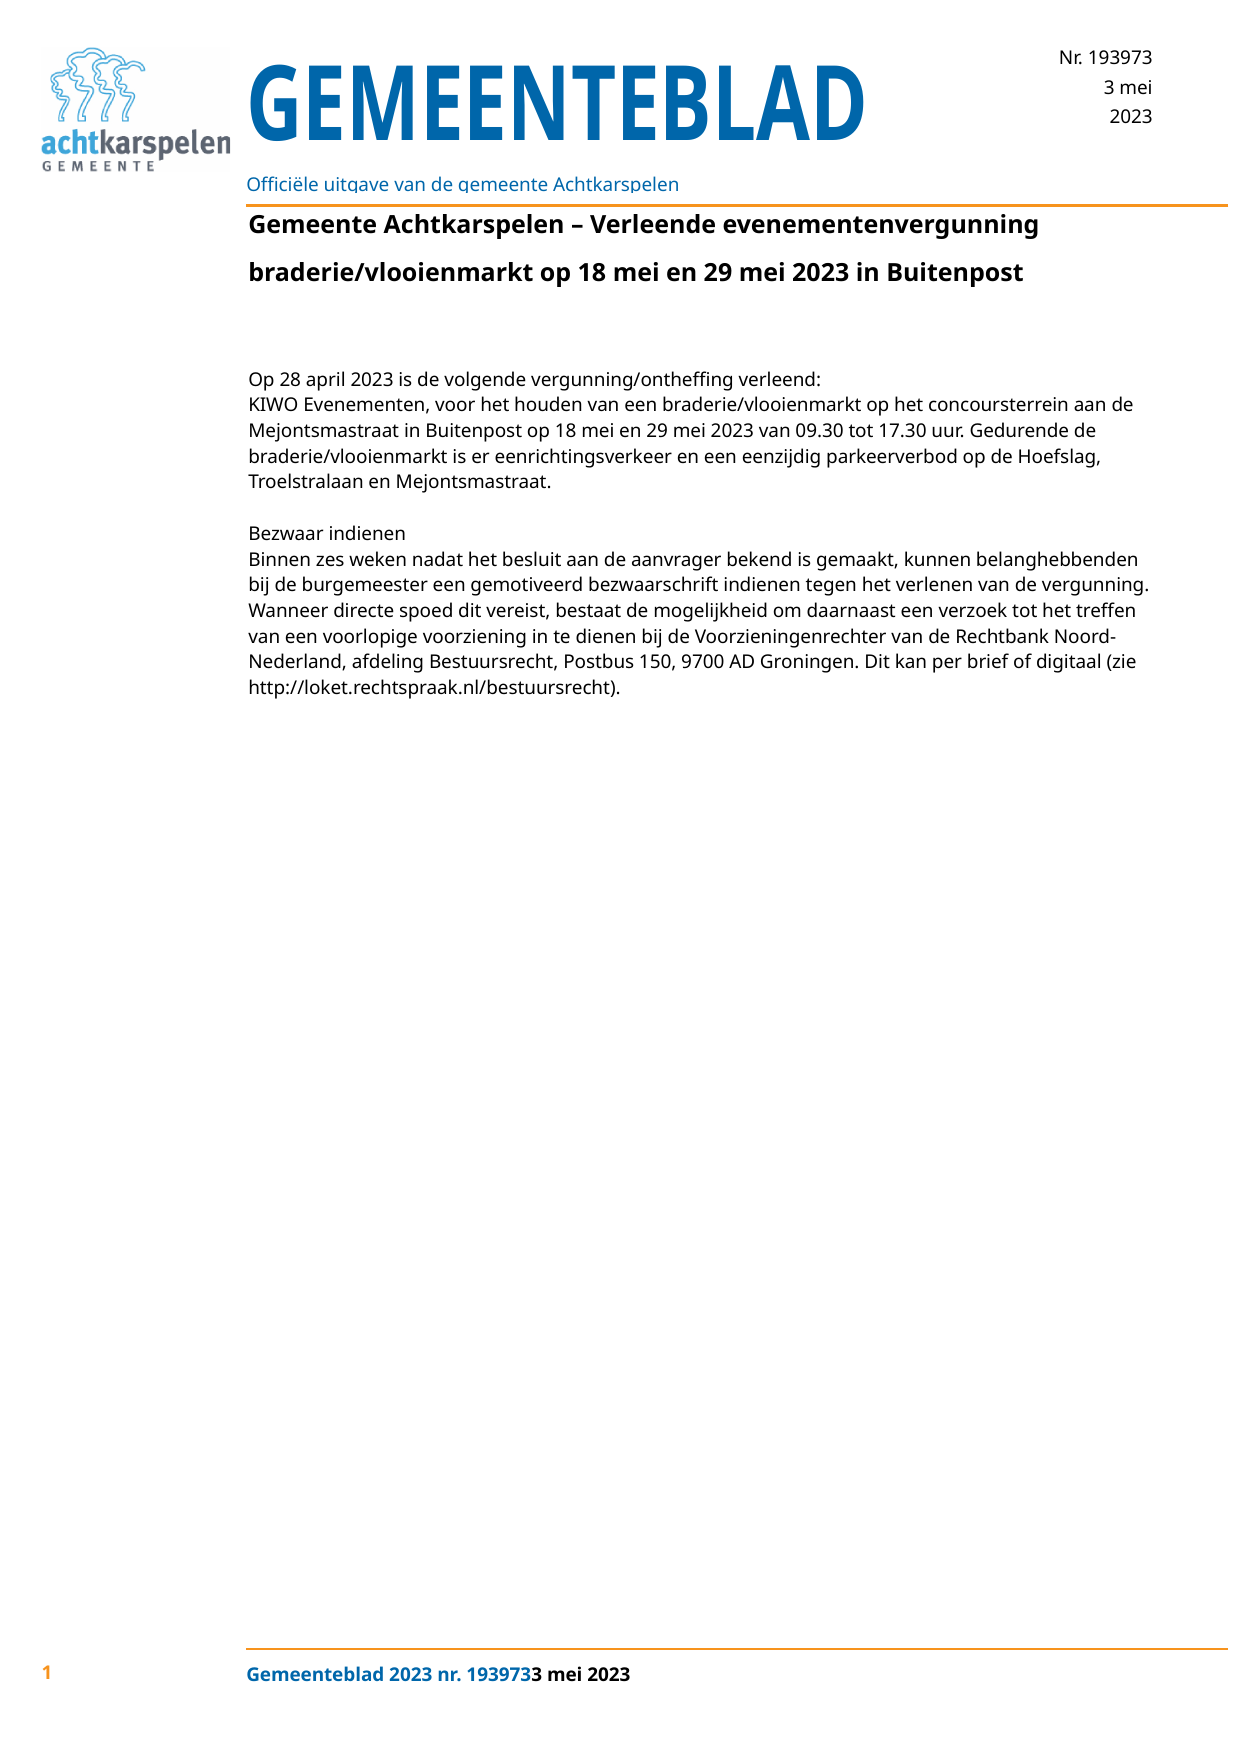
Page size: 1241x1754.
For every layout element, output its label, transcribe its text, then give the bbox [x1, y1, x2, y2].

text Binnen zes weken nadat het besluit aan de aanvrager bekend is gemaakt, kunnen belanghebbenden bij de burgemeester een gemotiveerd bezwaarschrift indienen tegen het verlenen van de vergunning. Wanneer directe spoed dit vereist, bestaat de mogelijkheid om daarnaast een verzoek tot het treffen van een voorlopige voorziening in te dienen bij de Voorzieningenrechter van de Rechtbank Noord-Nederland, afdeling Bestuursrecht, Postbus 150, 9700 AD Groningen. Dit kan per brief of digitaal (zie http://loket.rechtspraak.nl/bestuursrecht). [248, 546, 1152, 700]
text Op 28 april 2023 is de volgende vergunning/ontheffing verleend: [248, 366, 1152, 391]
text Gemeente Achtkarspelen – Verleende evenementenvergunning braderie/vlooienmarkt op 18 mei en 29 mei 2023 in Buitenpost [248, 207, 1152, 288]
text Bezwaar indienen [248, 520, 1152, 546]
text KIWO Evenementen, voor het houden van een braderie/vlooienmarkt op het concoursterrein aan de Mejontsmastraat in Buitenpost op 18 mei en 29 mei 2023 van 09.30 tot 17.30 uur. Gedurende de braderie/vlooienmarkt is er eenrichtingsverkeer en een eenzijdig parkeerverbod op de Hoefslag, Troelstralaan en Mejontsmastraat. [248, 391, 1152, 494]
picture [41, 47, 231, 172]
